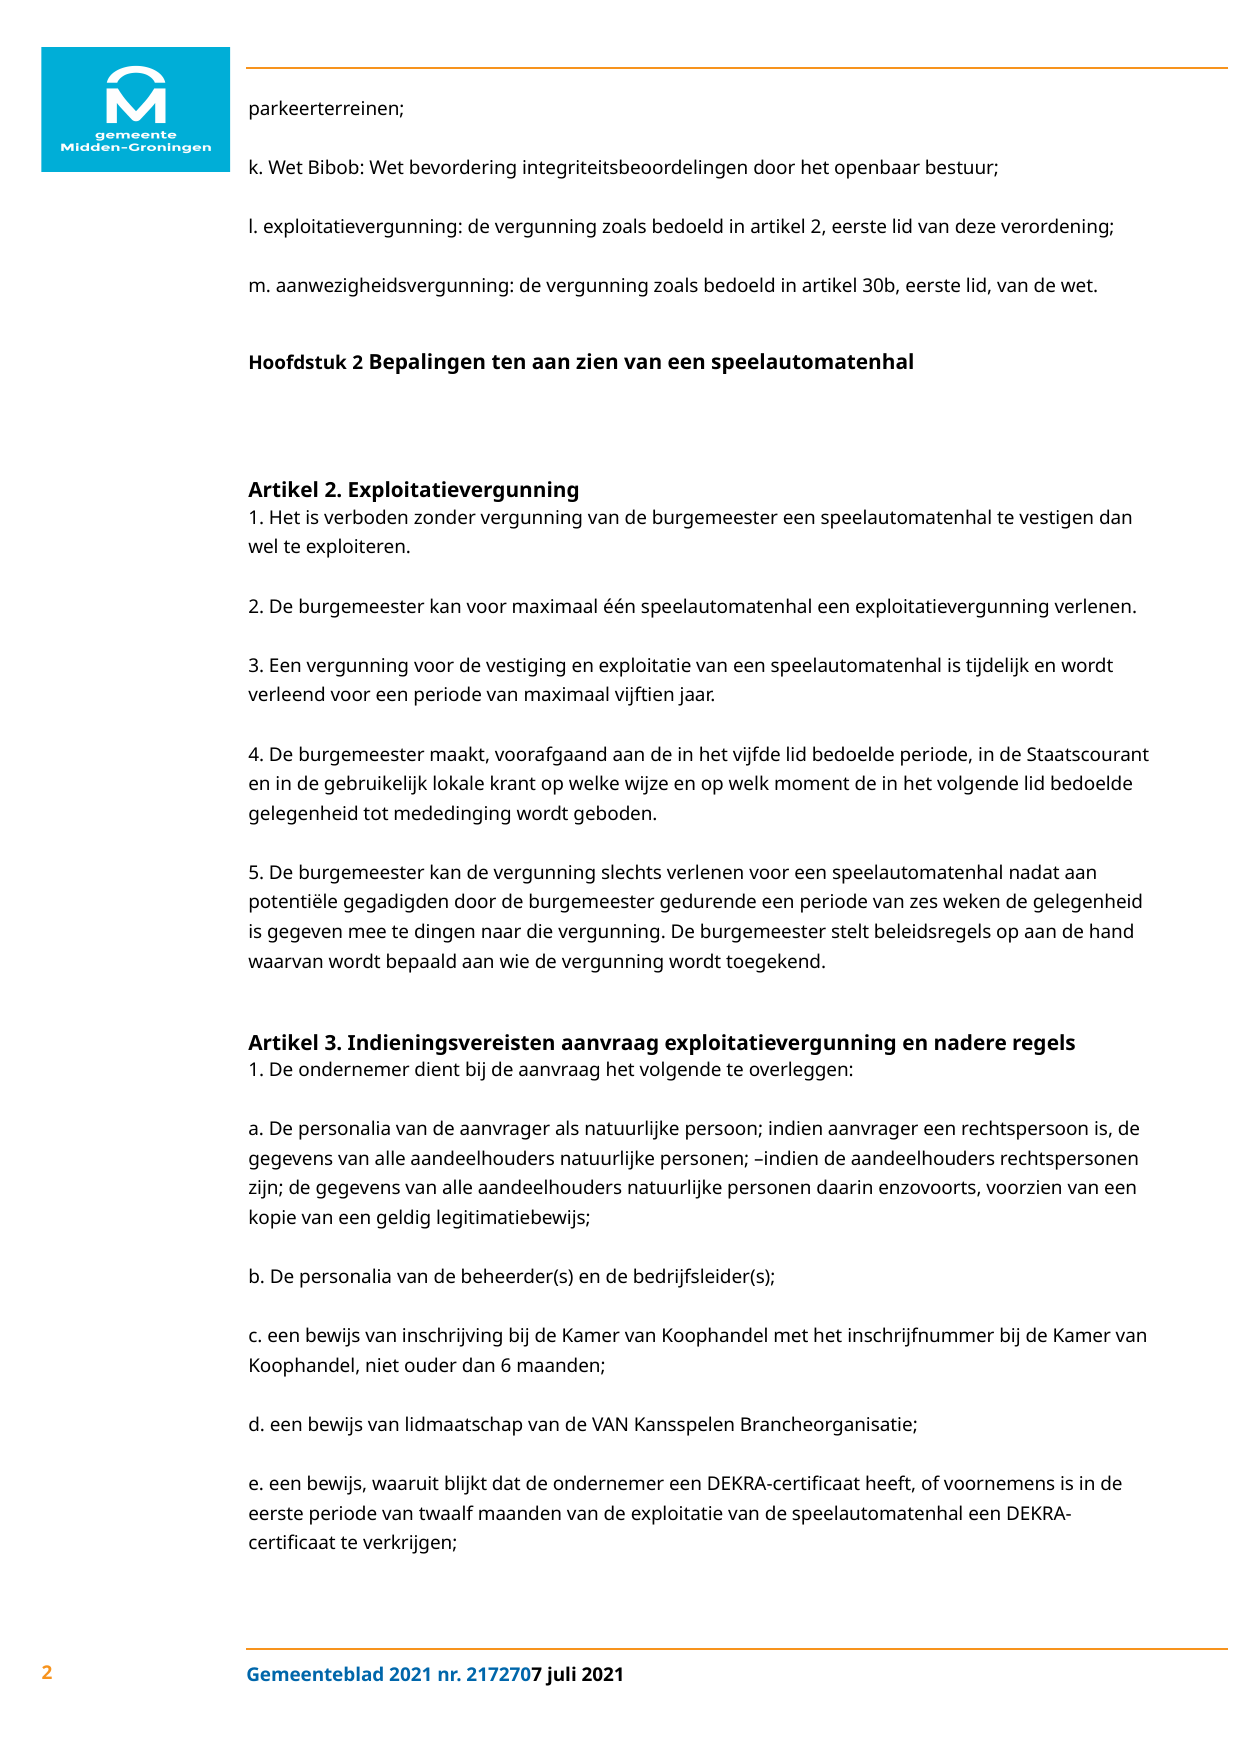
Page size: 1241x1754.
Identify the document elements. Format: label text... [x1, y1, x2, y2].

text Artikel 3. Indieningsvereisten aanvraag exploitatievergunning en nadere regels [248, 1028, 1152, 1056]
text 1. Het is verboden zonder vergunning van de burgemeester een speelautomatenhal te vestigen dan wel te exploiteren. [248, 504, 1152, 559]
text Hoofdstuk 2 Bepalingen ten aan zien van een speelautomatenhal [248, 347, 1152, 376]
text m. aanwezigheidsvergunning: de vergunning zoals bedoeld in artikel 30b, eerste lid, van de wet. [248, 272, 1152, 298]
text Artikel 2. Exploitatievergunning [248, 476, 1152, 504]
text b. De personalia van de beheerder(s) en de bedrijfsleider(s); [248, 1263, 1152, 1289]
text 5. De burgemeester kan de vergunning slechts verlenen voor een speelautomatenhal nadat aan potentiële gegadigden door de burgemeester gedurende een periode van zes weken de gelegenheid is gegeven mee te dingen naar die vergunning. De burgemeester stelt beleidsregels op aan de hand waarvan wordt bepaald aan wie de vergunning wordt toegekend. [248, 859, 1152, 973]
text parkeerterreinen; [248, 95, 1152, 121]
picture [107, 89, 165, 122]
text k. Wet Bibob: Wet bevordering integriteitsbeoordelingen door het openbaar bestuur; [248, 154, 1152, 180]
picture [108, 66, 164, 82]
text 1. De ondernemer dient bij de aanvraag het volgende te overleggen: [248, 1056, 1152, 1082]
text 3. Een vergunning voor de vestiging en exploitatie van een speelautomatenhal is tijdelijk en wordt verleend voor een periode van maximaal vijftien jaar. [248, 652, 1152, 707]
picture [184, 146, 190, 153]
text a. De personalia van de aanvrager als natuurlijke persoon; indien aanvrager een rechtspersoon is, de gegevens van alle aandeelhouders natuurlijke personen; –indien de aandeelhouders rechtspersonen zijn; de gegevens van alle aandeelhouders natuurlijke personen daarin enzovoorts, voorzien van een kopie van een geldig legitimatiebewijs; [248, 1115, 1152, 1230]
text 2. De burgemeester kan voor maximaal één speelautomatenhal een exploitatievergunning verlenen. [248, 593, 1152, 618]
text c. een bewijs van inschrijving bij de Kamer van Koophandel met het inschrijfnummer bij de Kamer van Koophandel, niet ouder dan 6 maanden; [248, 1322, 1152, 1378]
text e. een bewijs, waaruit blijkt dat de ondernemer een DEKRA-certificaat heeft, of voornemens is in de eerste periode van twaalf maanden van de exploitatie van de speelautomatenhal een DEKRA-certificaat te verkrijgen; [248, 1470, 1152, 1555]
text d. een bewijs van lidmaatschap van de VAN Kansspelen Brancheorganisatie; [248, 1411, 1152, 1437]
text l. exploitatievergunning: de vergunning zoals bedoeld in artikel 2, eerste lid van deze verordening; [248, 213, 1152, 239]
text 4. De burgemeester maakt, voorafgaand aan de in het vijfde lid bedoelde periode, in de Staatscourant en in de gebruikelijk lokale krant op welke wijze en op welk moment de in het volgende lid bedoelde gelegenheid tot mededinging wordt geboden. [248, 741, 1152, 826]
